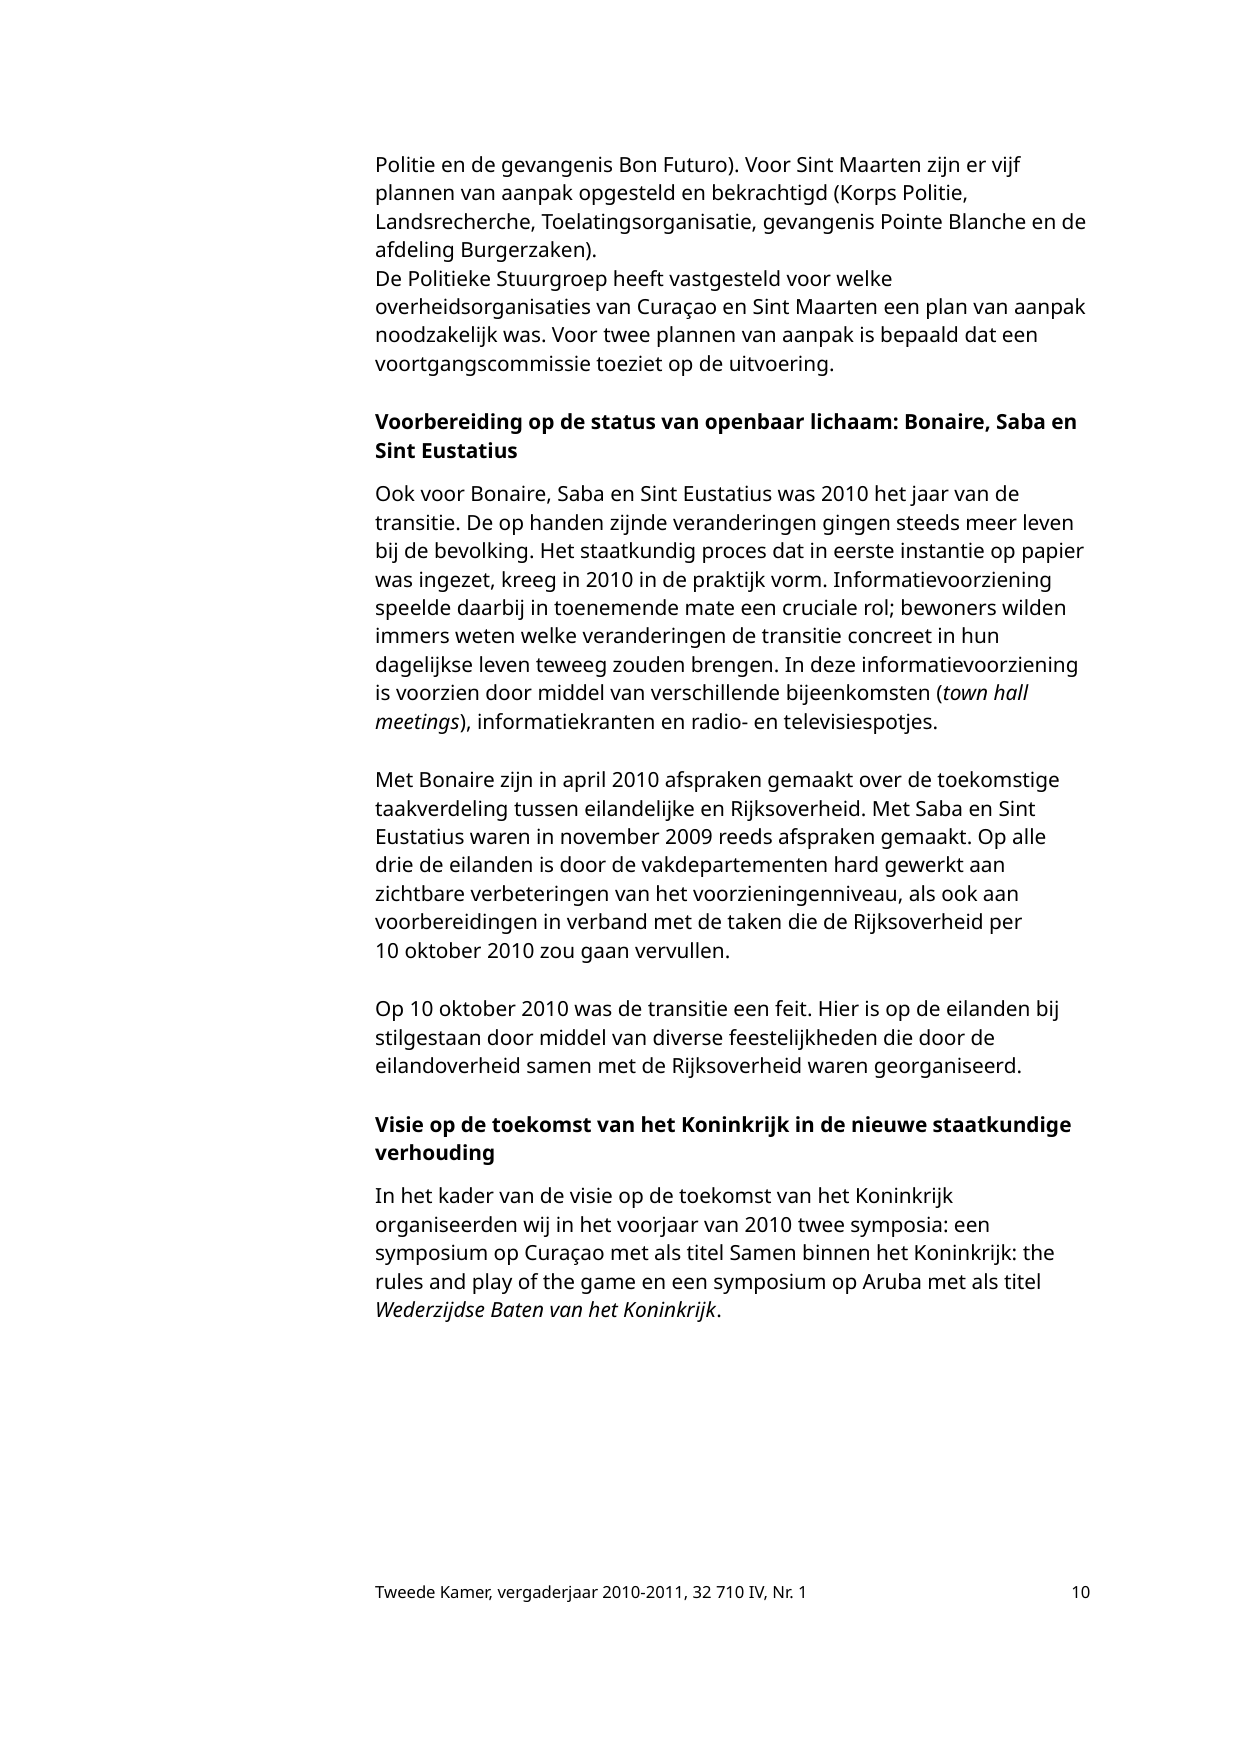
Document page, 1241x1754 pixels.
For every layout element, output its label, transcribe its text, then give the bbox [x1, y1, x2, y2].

text De Politieke Stuurgroep heeft vastgesteld voor welke overheidsorganisaties van Curaçao en Sint Maarten een plan van aanpak noodzakelijk was. Voor twee plannen van aanpak is bepaald dat een voortgangscommissie toeziet op de uitvoering. [375, 264, 1090, 377]
text Op 10 oktober 2010 was de transitie een feit. Hier is op de eilanden bij stilgestaan door middel van diverse feestelijkheden die door de eilandoverheid samen met de Rijksoverheid waren georganiseerd. [375, 994, 1090, 1080]
text Voorbereiding op de status van openbaar lichaam: Bonaire, Saba en Sint Eustatius [375, 407, 1090, 464]
text In het kader van de visie op de toekomst van het Koninkrijk organiseerden wij in het voorjaar van 2010 twee symposia: een symposium op Curaçao met als titel Samen binnen het Koninkrijk: the rules and play of the game en een symposium op Aruba met als titel Wederzijdse Baten van het Koninkrijk. [375, 1182, 1090, 1324]
text Visie op de toekomst van het Koninkrijk in de nieuwe staatkundige verhouding [375, 1110, 1090, 1167]
text Politie en de gevangenis Bon Futuro). Voor Sint Maarten zijn er vijf plannen van aanpak opgesteld en bekrachtigd (Korps Politie, Landsrecherche, Toelatingsorganisatie, gevangenis Pointe Blanche en de afdeling Burgerzaken). [375, 150, 1090, 264]
text Met Bonaire zijn in april 2010 afspraken gemaakt over de toekomstige taakverdeling tussen eilandelijke en Rijksoverheid. Met Saba en Sint Eustatius waren in november 2009 reeds afspraken gemaakt. Op alle drie de eilanden is door de vakdepartementen hard gewerkt aan zichtbare verbeteringen van het voorzieningenniveau, als ook aan voorbereidingen in verband met de taken die de Rijksoverheid per 10 oktober 2010 zou gaan vervullen. [375, 765, 1090, 964]
text Ook voor Bonaire, Saba en Sint Eustatius was 2010 het jaar van de transitie. De op handen zijnde veranderingen gingen steeds meer leven bij de bevolking. Het staatkundig proces dat in eerste instantie op papier was ingezet, kreeg in 2010 in de praktijk vorm. Informatievoorziening speelde daarbij in toenemende mate een cruciale rol; bewoners wilden immers weten welke veranderingen de transitie concreet in hun dagelijkse leven teweeg zouden brengen. In deze informatievoorziening is voorzien door middel van verschillende bijeenkomsten (town hall meetings), informatiekranten en radio- en televisiespotjes. [375, 479, 1090, 735]
